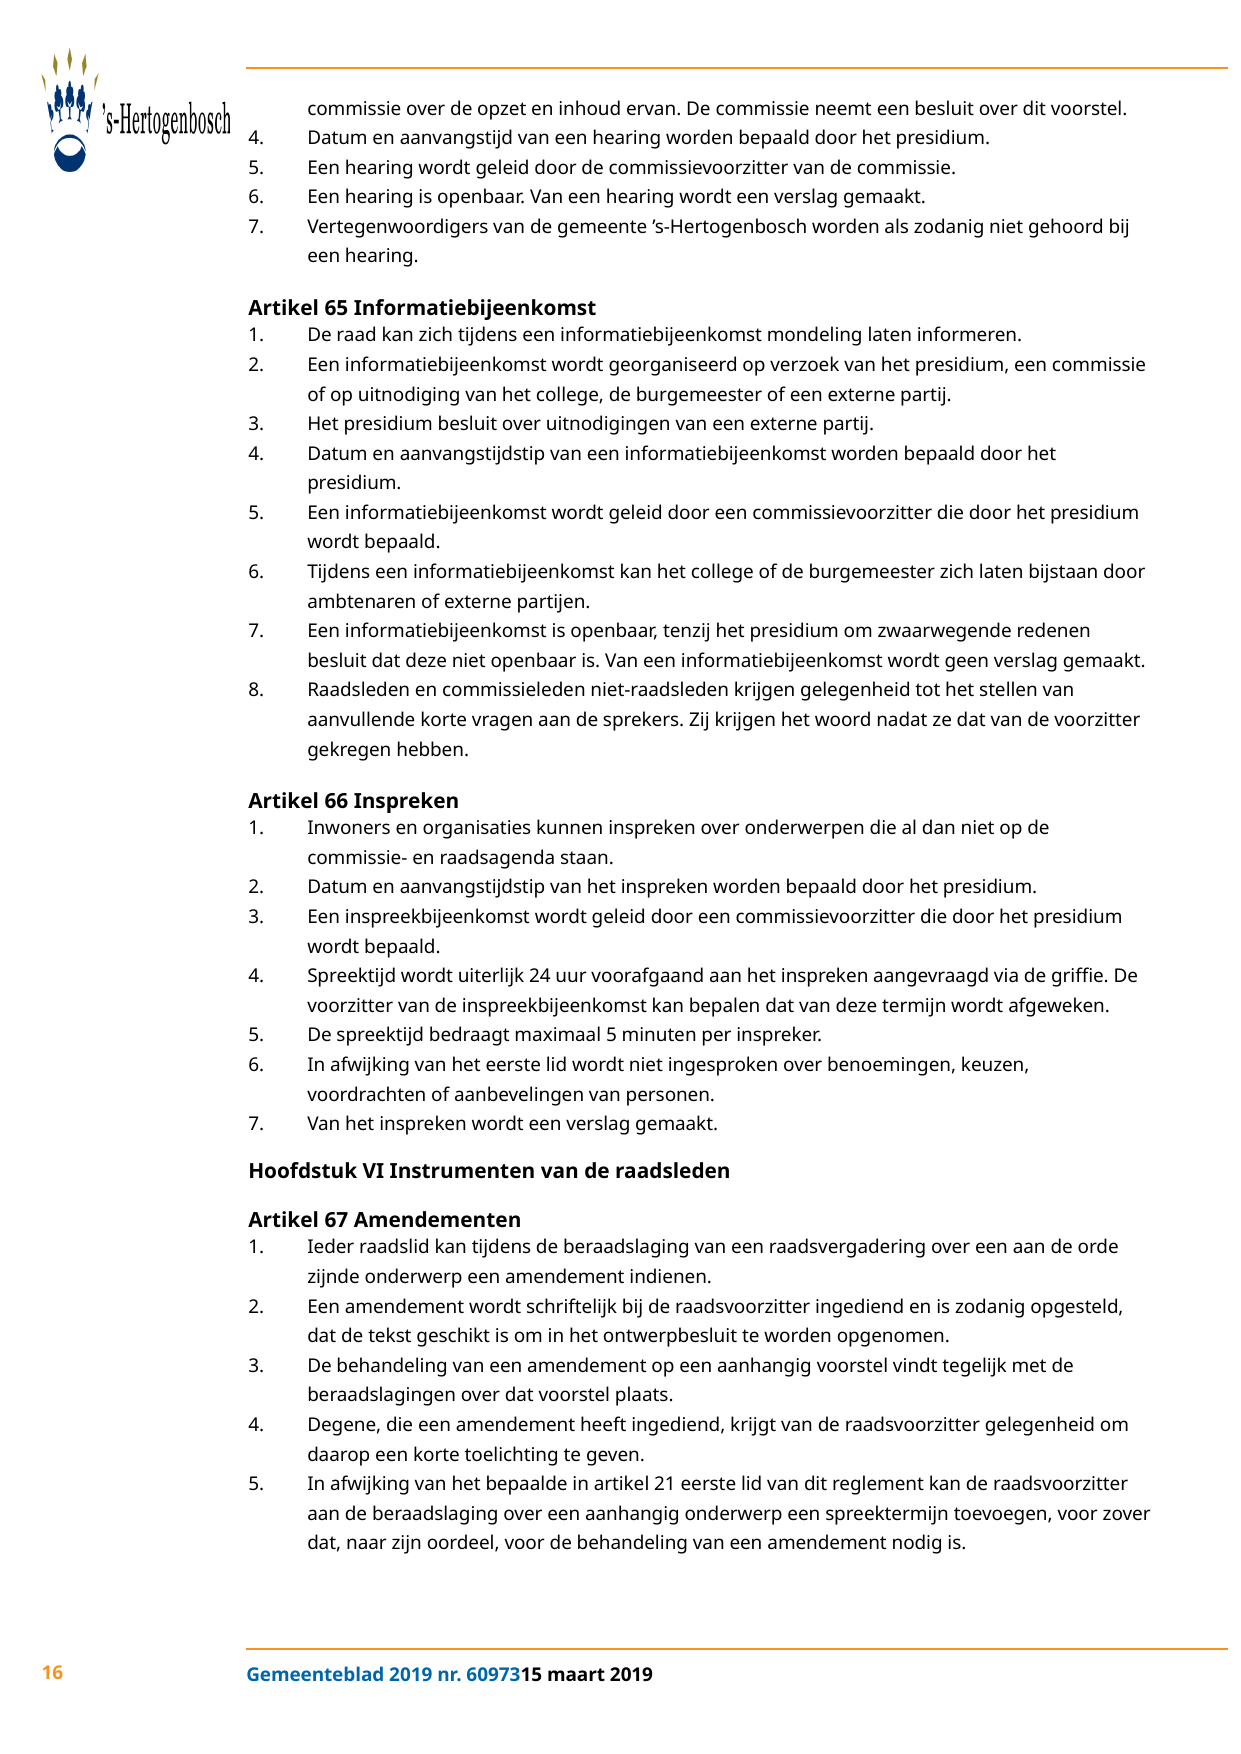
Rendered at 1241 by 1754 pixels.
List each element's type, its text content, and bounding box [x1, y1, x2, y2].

list Ieder raadslid kan tijdens de beraadslaging van een raadsvergadering over een aan de orde zijnde onderwerp een amendement indienen. [248, 1234, 1152, 1289]
list De raad kan zich tijdens een informatiebijeenkomst mondeling laten informeren. [248, 322, 1152, 347]
list De spreektijd bedraagt maximaal 5 minuten per inspreker. [248, 1022, 1152, 1047]
text Artikel 66 Inspreken [248, 786, 1152, 814]
list Datum en aanvangstijd van een hearing worden bepaald door het presidium. [248, 124, 1152, 150]
list Een informatiebijeenkomst is openbaar, tenzij het presidium om zwaarwegende redenen besluit dat deze niet openbaar is. Van een informatiebijeenkomst wordt geen verslag gemaakt. [248, 617, 1152, 673]
list Spreektijd wordt uiterlijk 24 uur voorafgaand aan het inspreken aangevraagd via de griffie. De voorzitter van de inspreekbijeenkomst kan bepalen dat van deze termijn wordt afgeweken. [248, 962, 1152, 1018]
list Tijdens een informatiebijeenkomst kan het college of de burgemeester zich laten bijstaan door ambtenaren of externe partijen. [248, 558, 1152, 613]
list Datum en aanvangstijdstip van een informatiebijeenkomst worden bepaald door het presidium. [248, 440, 1152, 495]
list Datum en aanvangstijdstip van het inspreken worden bepaald door het presidium. [248, 874, 1152, 899]
text Artikel 67 Amendementen [248, 1205, 1152, 1234]
list In afwijking van het eerste lid wordt niet ingesproken over benoemingen, keuzen, voordrachten of aanbevelingen van personen. [248, 1051, 1152, 1107]
list Van het inspreken wordt een verslag gemaakt. [248, 1110, 1152, 1136]
text Hoofdstuk VI Instrumenten van de raadsleden [248, 1156, 1152, 1184]
list Een hearing wordt geleid door de commissievoorzitter van de commissie. [248, 154, 1152, 180]
list De behandeling van een amendement op een aanhangig voorstel vindt tegelijk met de beraadslagingen over dat voorstel plaats. [248, 1352, 1152, 1407]
list Inwoners en organisaties kunnen inspreken over onderwerpen die al dan niet op de commissie- en raadsagenda staan. [248, 814, 1152, 870]
text Artikel 65 Informatiebijeenkomst [248, 293, 1152, 322]
list Vertegenwoordigers van de gemeente ’s-Hertogenbosch worden als zodanig niet gehoord bij een hearing. [248, 213, 1152, 268]
picture [41, 47, 231, 172]
list Het presidium besluit over uitnodigingen van een externe partij. [248, 410, 1152, 436]
list Raadsleden en commissieleden niet-raadsleden krijgen gelegenheid tot het stellen van aanvullende korte vragen aan de sprekers. Zij krijgen het woord nadat ze dat van de voorzitter gekregen hebben. [248, 677, 1152, 761]
list Een hearing is openbaar. Van een hearing wordt een verslag gemaakt. [248, 183, 1152, 209]
list Een inspreekbijeenkomst wordt geleid door een commissievoorzitter die door het presidium wordt bepaald. [248, 903, 1152, 959]
list commissie over de opzet en inhoud ervan. De commissie neemt een besluit over dit voorstel. [248, 95, 1152, 121]
list Een informatiebijeenkomst wordt georganiseerd op verzoek van het presidium, een commissie of op uitnodiging van het college, de burgemeester of een externe partij. [248, 351, 1152, 406]
list In afwijking van het bepaalde in artikel 21 eerste lid van dit reglement kan de raadsvoorzitter aan de beraadslaging over een aanhangig onderwerp een spreektermijn toevoegen, voor zover dat, naar zijn oordeel, voor de behandeling van een amendement nodig is. [248, 1470, 1152, 1555]
list Een amendement wordt schriftelijk bij de raadsvoorzitter ingediend en is zodanig opgesteld, dat de tekst geschikt is om in het ontwerpbesluit te worden opgenomen. [248, 1293, 1152, 1348]
list Een informatiebijeenkomst wordt geleid door een commissievoorzitter die door het presidium wordt bepaald. [248, 499, 1152, 554]
list Degene, die een amendement heeft ingediend, krijgt van de raadsvoorzitter gelegenheid om daarop een korte toelichting te geven. [248, 1411, 1152, 1467]
